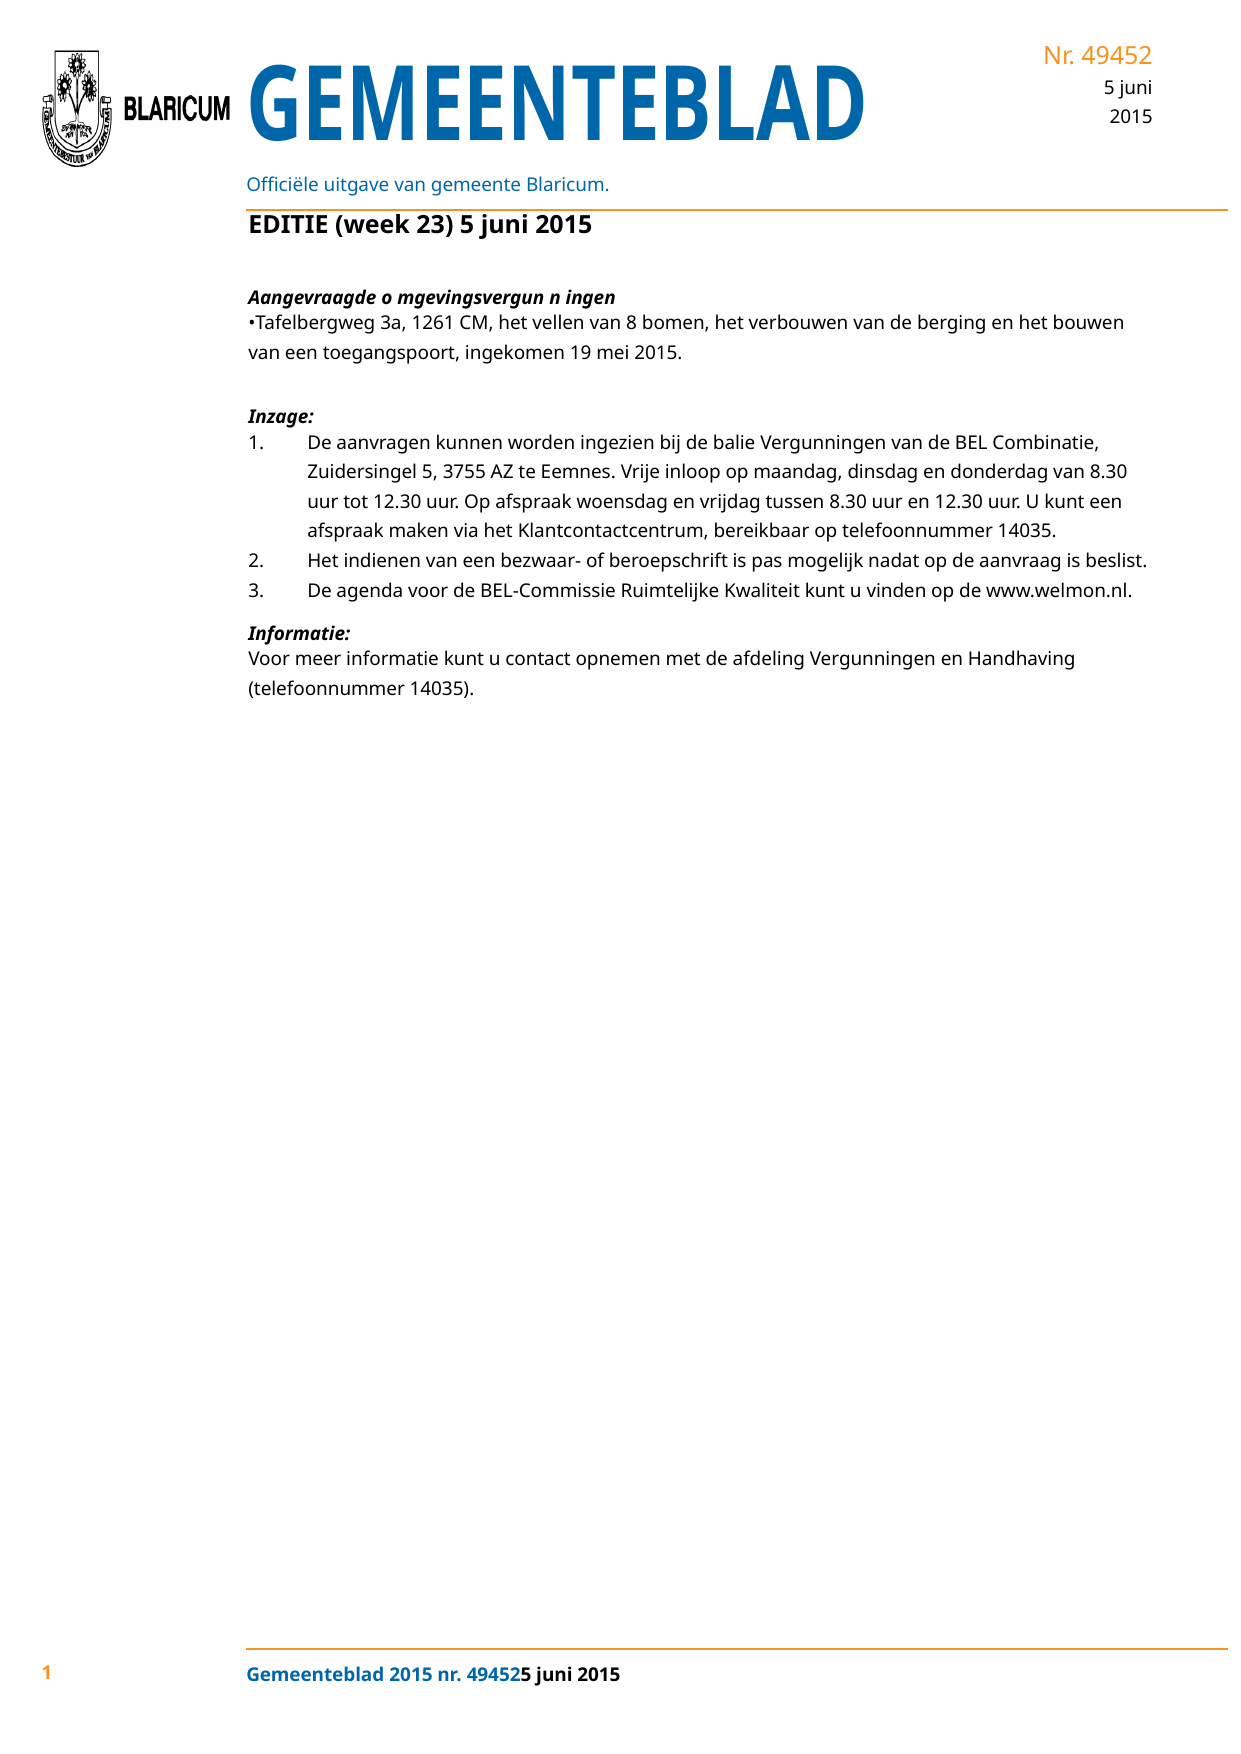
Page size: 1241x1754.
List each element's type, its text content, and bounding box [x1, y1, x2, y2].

text •Tafelbergweg 3a, 1261 CM, het vellen van 8 bomen, het verbouwen van de berging en het bouwen van een toegangspoort, ingekomen 19 mei 2015. [248, 309, 1152, 365]
list De agenda voor de BEL-Commissie Ruimtelijke Kwaliteit kunt u vinden op de www.welmon.nl. [248, 577, 1152, 602]
text Informatie: [248, 620, 1152, 646]
list De aanvragen kunnen worden ingezien bij de balie Vergunningen van de BEL Combinatie, Zuidersingel 5, 3755 AZ te Eemnes. Vrije inloop op maandag, dinsdag en donderdag van 8.30 uur tot 12.30 uur. Op afspraak woensdag en vrijdag tussen 8.30 uur en 12.30 uur. U kunt een afspraak maken via het Klantcontactcentrum, bereikbaar op telefoonnummer 14035. [248, 429, 1152, 543]
text Aangevraagde o mgevingsvergun n ingen [248, 284, 1152, 309]
text Inzage: [248, 403, 1152, 429]
text EDITIE (week 23) 5 juni 2015 [248, 211, 1152, 241]
text Voor meer informatie kunt u contact opnemen met de afdeling Vergunningen en Handhaving (telefoonnummer 14035). [248, 646, 1152, 701]
list Het indienen van een bezwaar- of beroepschrift is pas mogelijk nadat op de aanvraag is beslist. [248, 547, 1152, 573]
picture [41, 47, 231, 172]
